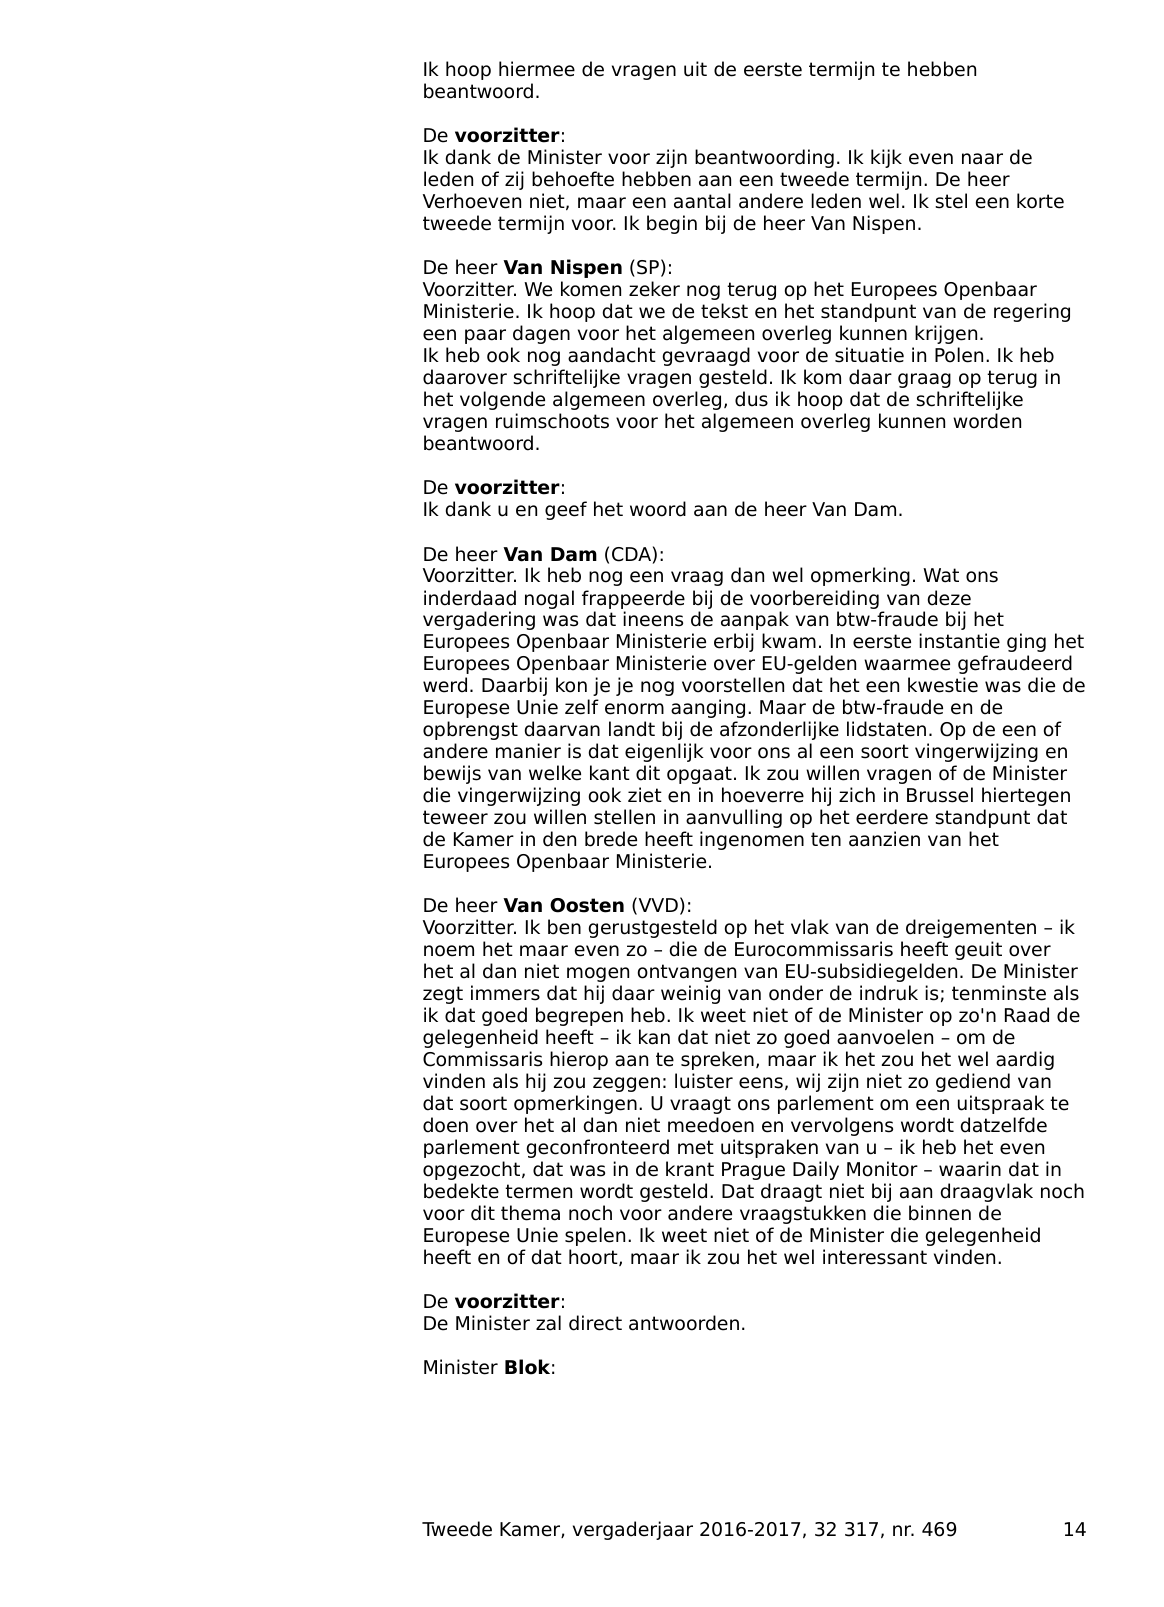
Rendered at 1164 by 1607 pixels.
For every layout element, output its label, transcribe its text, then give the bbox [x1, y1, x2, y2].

text Ik heb ook nog aandacht gevraagd voor de situatie in Polen. Ik heb daarover schriftelijke vragen gesteld. Ik kom daar graag op terug in het volgende algemeen overleg, dus ik hoop dat de schriftelijke vragen ruimschoots voor het algemeen overleg kunnen worden beantwoord. [422, 345, 1087, 455]
text Ik hoop hiermee de vragen uit de eerste termijn te hebben beantwoord. [422, 59, 1087, 103]
text Voorzitter. We komen zeker nog terug op het Europees Openbaar Ministerie. Ik hoop dat we de tekst en het standpunt van de regering een paar dagen voor het algemeen overleg kunnen krijgen. [422, 279, 1087, 345]
text De voorzitter: [422, 125, 1087, 147]
text De voorzitter: [422, 477, 1087, 499]
text Voorzitter. Ik ben gerustgesteld op het vlak van de dreigementen – ik noem het maar even zo – die de Eurocommissaris heeft geuit over het al dan niet mogen ontvangen van EU-subsidiegelden. De Minister zegt immers dat hij daar weinig van onder de indruk is; tenminste als ik dat goed begrepen heb. Ik weet niet of de Minister op zo'n Raad de gelegenheid heeft – ik kan dat niet zo goed aanvoelen – om de Commissaris hierop aan te spreken, maar ik het zou het wel aardig vinden als hij zou zeggen: luister eens, wij zijn niet zo gediend van dat soort opmerkingen. U vraagt ons parlement om een uitspraak te doen over het al dan niet meedoen en vervolgens wordt datzelfde parlement geconfronteerd met uitspraken van u – ik heb het even opgezocht, dat was in de krant Prague Daily Monitor – waarin dat in bedekte termen wordt gesteld. Dat draagt niet bij aan draagvlak noch voor dit thema noch voor andere vraagstukken die binnen de Europese Unie spelen. Ik weet niet of de Minister die gelegenheid heeft en of dat hoort, maar ik zou het wel interessant vinden. [422, 917, 1087, 1269]
text De voorzitter: [422, 1291, 1087, 1313]
text De heer Van Dam (CDA): [422, 543, 1087, 565]
text De Minister zal direct antwoorden. [422, 1313, 1087, 1335]
text De heer Van Oosten (VVD): [422, 895, 1087, 917]
text Ik dank de Minister voor zijn beantwoording. Ik kijk even naar de leden of zij behoefte hebben aan een tweede termijn. De heer Verhoeven niet, maar een aantal andere leden wel. Ik stel een korte tweede termijn voor. Ik begin bij de heer Van Nispen. [422, 147, 1087, 235]
text De heer Van Nispen (SP): [422, 257, 1087, 279]
text Minister Blok: [422, 1357, 1087, 1379]
text Ik dank u en geef het woord aan de heer Van Dam. [422, 499, 1087, 521]
text Voorzitter. Ik heb nog een vraag dan wel opmerking. Wat ons inderdaad nogal frappeerde bij de voorbereiding van deze vergadering was dat ineens de aanpak van btw-fraude bij het Europees Openbaar Ministerie erbij kwam. In eerste instantie ging het Europees Openbaar Ministerie over EU-gelden waarmee gefraudeerd werd. Daarbij kon je je nog voorstellen dat het een kwestie was die de Europese Unie zelf enorm aanging. Maar de btw-fraude en de opbrengst daarvan landt bij de afzonderlijke lidstaten. Op de een of andere manier is dat eigenlijk voor ons al een soort vingerwijzing en bewijs van welke kant dit opgaat. Ik zou willen vragen of de Minister die vingerwijzing ook ziet en in hoeverre hij zich in Brussel hiertegen teweer zou willen stellen in aanvulling op het eerdere standpunt dat de Kamer in den brede heeft ingenomen ten aanzien van het Europees Openbaar Ministerie. [422, 565, 1087, 873]
